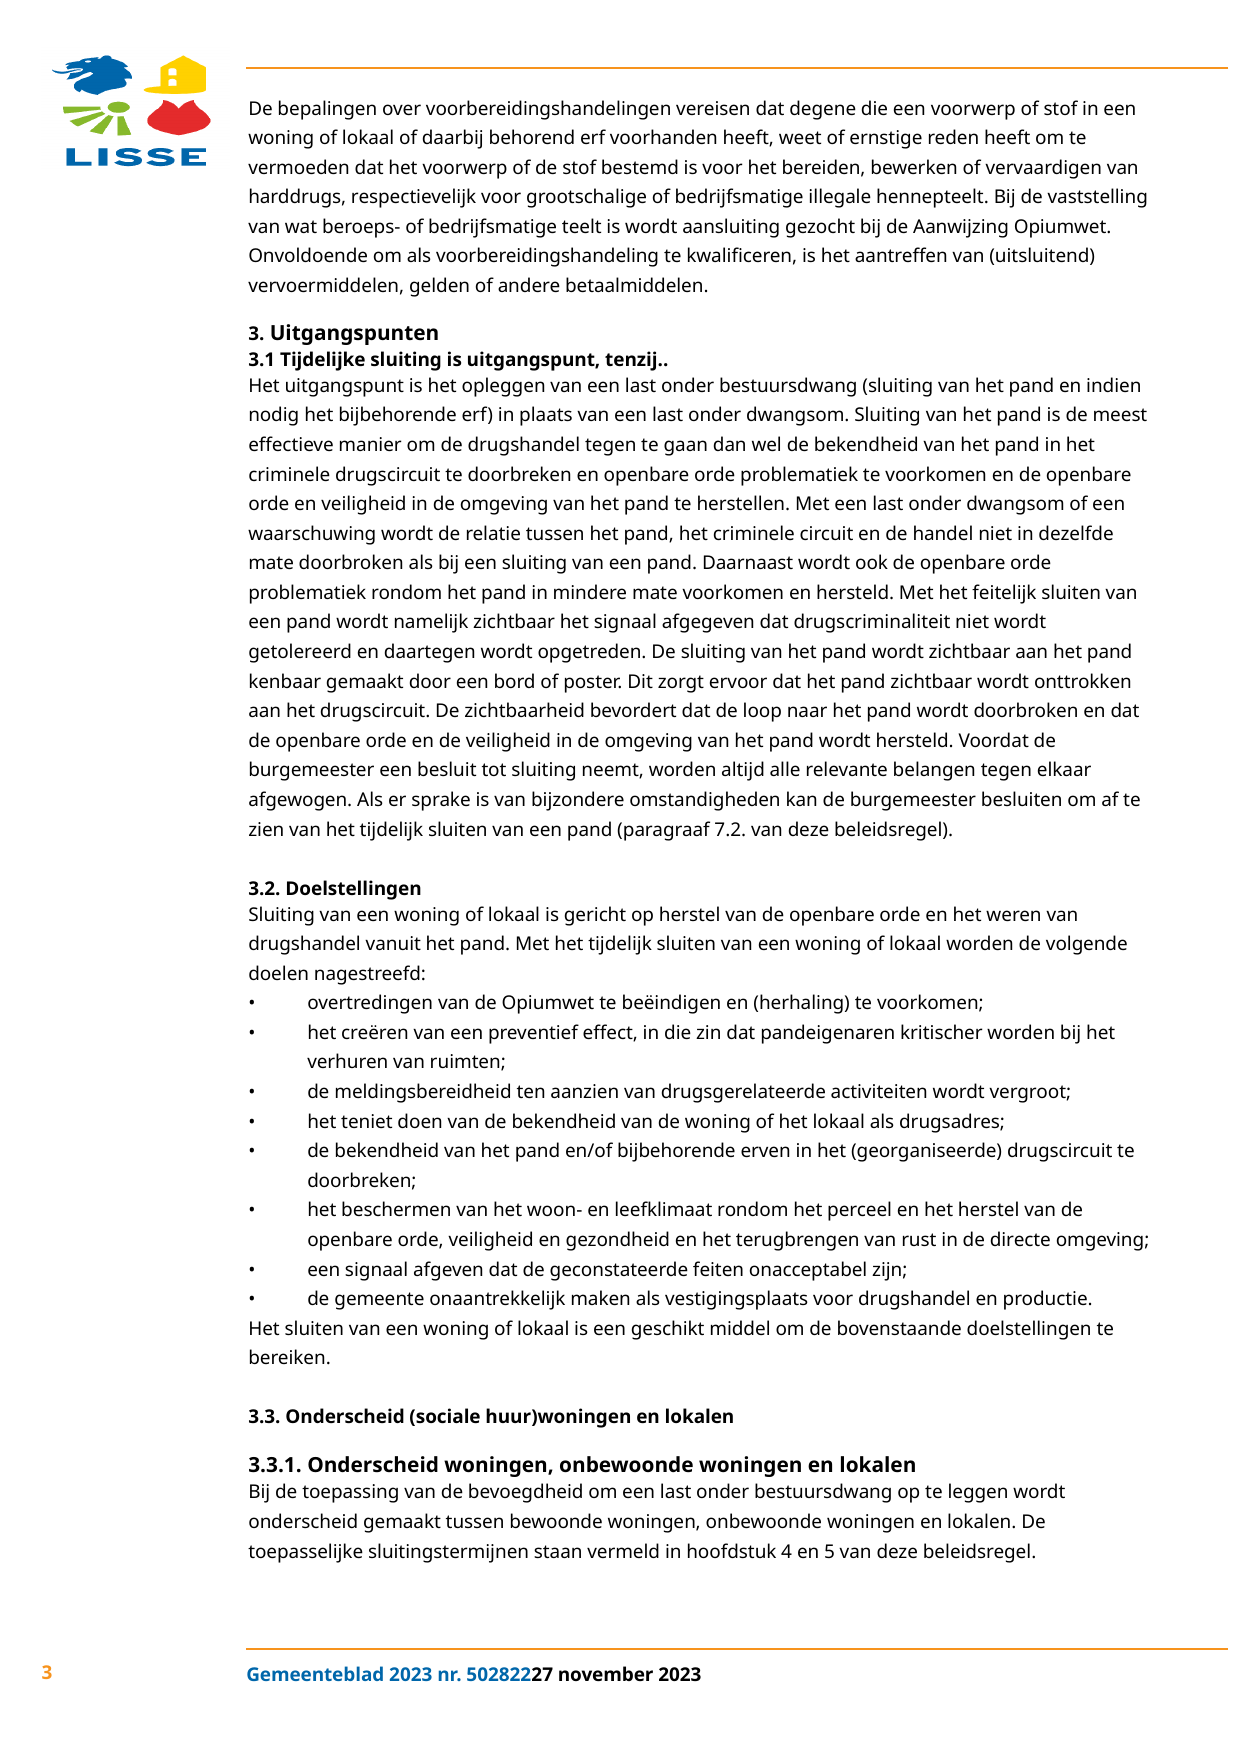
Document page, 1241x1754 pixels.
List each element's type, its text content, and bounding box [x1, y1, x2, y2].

text De bepalingen over voorbereidingshandelingen vereisen dat degene die een voorwerp of stof in een woning of lokaal of daarbij behorend erf voorhanden heeft, weet of ernstige reden heeft om te vermoeden dat het voorwerp of de stof bestemd is voor het bereiden, bewerken of vervaardigen van harddrugs, respectievelijk voor grootschalige of bedrijfsmatige illegale hennepteelt. Bij de vaststelling van wat beroeps- of bedrijfsmatige teelt is wordt aansluiting gezocht bij de Aanwijzing Opiumwet. Onvoldoende om als voorbereidingshandeling te kwalificeren, is het aantreffen van (uitsluitend) vervoermiddelen, gelden of andere betaalmiddelen. [248, 95, 1152, 298]
list het teniet doen van de bekendheid van de woning of het lokaal als drugsadres; [248, 1108, 1152, 1133]
text 3.3.1. Onderscheid woningen, onbewoonde woningen en lokalen [248, 1450, 1152, 1479]
list de bekendheid van het pand en/of bijbehorende erven in het (georganiseerde) drugscircuit te doorbreken; [248, 1137, 1152, 1193]
text Bij de toepassing van de bevoegdheid om een last onder bestuursdwang op te leggen wordt onderscheid gemaakt tussen bewoonde woningen, onbewoonde woningen en lokalen. De toepasselijke sluitingstermijnen staan vermeld in hoofdstuk 4 en 5 van deze beleidsregel. [248, 1479, 1152, 1563]
text 3.2. Doelstellingen [248, 875, 1152, 901]
list het creëren van een preventief effect, in die zin dat pandeigenaren kritischer worden bij het verhuren van ruimten; [248, 1019, 1152, 1074]
list de meldingsbereidheid ten aanzien van drugsgerelateerde activiteiten wordt vergroot; [248, 1078, 1152, 1104]
picture [41, 47, 231, 172]
text Het uitgangspunt is het opleggen van een last onder bestuursdwang (sluiting van het pand en indien nodig het bijbehorende erf) in plaats van een last onder dwangsom. Sluiting van het pand is de meest effectieve manier om de drugshandel tegen te gaan dan wel de bekendheid van het pand in het criminele drugscircuit te doorbreken en openbare orde problematiek te voorkomen en de openbare orde en veiligheid in de omgeving van het pand te herstellen. Met een last onder dwangsom of een waarschuwing wordt de relatie tussen het pand, het criminele circuit en de handel niet in dezelfde mate doorbroken als bij een sluiting van een pand. Daarnaast wordt ook de openbare orde problematiek rondom het pand in mindere mate voorkomen en hersteld. Met het feitelijk sluiten van een pand wordt namelijk zichtbaar het signaal afgegeven dat drugscriminaliteit niet wordt getolereerd en daartegen wordt opgetreden. De sluiting van het pand wordt zichtbaar aan het pand kenbaar gemaakt door een bord of poster. Dit zorgt ervoor dat het pand zichtbaar wordt onttrokken aan het drugscircuit. De zichtbaarheid bevordert dat de loop naar het pand wordt doorbroken en dat de openbare orde en de veiligheid in de omgeving van het pand wordt hersteld. Voordat de burgemeester een besluit tot sluiting neemt, worden altijd alle relevante belangen tegen elkaar afgewogen. Als er sprake is van bijzondere omstandigheden kan de burgemeester besluiten om af te zien van het tijdelijk sluiten van een pand (paragraaf 7.2. van deze beleidsregel). [248, 372, 1152, 842]
list het beschermen van het woon- en leefklimaat rondom het perceel en het herstel van de openbare orde, veiligheid en gezondheid en het terugbrengen van rust in de directe omgeving; [248, 1197, 1152, 1252]
list de gemeente onaantrekkelijk maken als vestigingsplaats voor drugshandel en productie. [248, 1285, 1152, 1311]
text 3.3. Onderscheid (sociale huur)woningen en lokalen [248, 1404, 1152, 1429]
text 3. Uitgangspunten [248, 318, 1152, 346]
list overtredingen van de Opiumwet te beëindigen en (herhaling) te voorkomen; [248, 989, 1152, 1015]
list een signaal afgeven dat de geconstateerde feiten onacceptabel zijn; [248, 1256, 1152, 1281]
text Sluiting van een woning of lokaal is gericht op herstel van de openbare orde en het weren van drugshandel vanuit het pand. Met het tijdelijk sluiten van een woning of lokaal worden de volgende doelen nagestreefd: [248, 901, 1152, 986]
text Het sluiten van een woning of lokaal is een geschikt middel om de bovenstaande doelstellingen te bereiken. [248, 1315, 1152, 1370]
text 3.1 Tijdelijke sluiting is uitgangspunt, tenzij.. [248, 346, 1152, 372]
